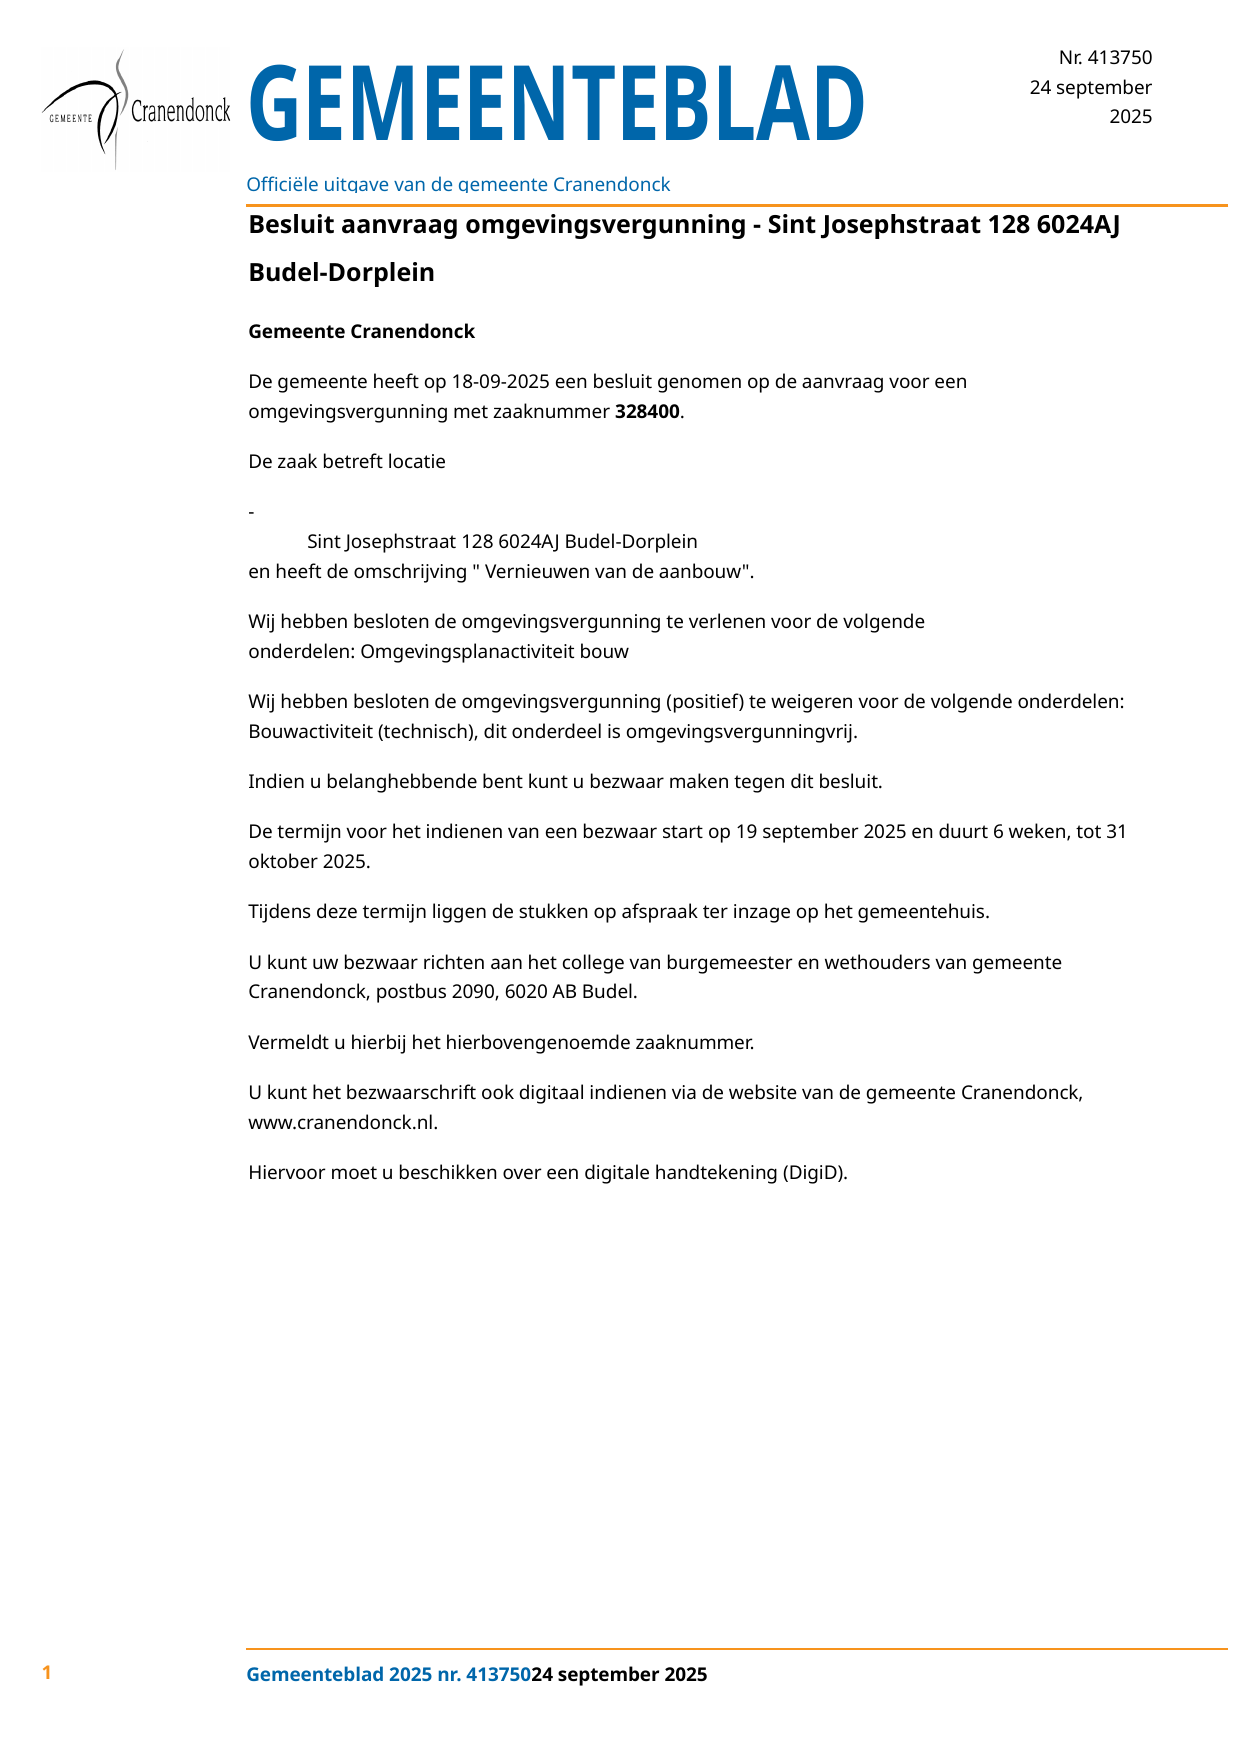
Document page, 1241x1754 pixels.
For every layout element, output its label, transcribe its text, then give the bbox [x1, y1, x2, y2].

text De zaak betreft locatie [248, 448, 1152, 474]
text Gemeente Cranendonck [248, 318, 1152, 344]
text Wij hebben besloten de omgevingsvergunning (positief) te weigeren voor de volgende onderdelen: Bouwactiviteit (technisch), dit onderdeel is omgevingsvergunningvrij. [248, 688, 1152, 744]
text Wij hebben besloten de omgevingsvergunning te verlenen voor de volgende onderdelen: Omgevingsplanactiviteit bouw [248, 608, 1152, 664]
text en heeft de omschrijving " Vernieuwen van de aanbouw". [248, 558, 1152, 584]
text Tijdens deze termijn liggen de stukken op afspraak ter inzage op het gemeentehuis. [248, 899, 1152, 924]
text Vermeldt u hierbij het hierbovengenoemde zaaknummer. [248, 1029, 1152, 1055]
list Sint Josephstraat 128 6024AJ Budel-Dorplein [248, 528, 1152, 554]
text De gemeente heeft op 18-09-2025 een besluit genomen op de aanvraag voor een omgevingsvergunning met zaaknummer 328400. [248, 368, 1152, 424]
text Hiervoor moet u beschikken over een digitale handtekening (DigiD). [248, 1159, 1152, 1185]
text De termijn voor het indienen van een bezwaar start op 19 september 2025 en duurt 6 weken, tot 31 oktober 2025. [248, 819, 1152, 874]
text U kunt uw bezwaar richten aan het college van burgemeester en wethouders van gemeente Cranendonck, postbus 2090, 6020 AB Budel. [248, 949, 1152, 1004]
picture [41, 47, 231, 172]
text U kunt het bezwaarschrift ook digitaal indienen via de website van de gemeente Cranendonck, www.cranendonck.nl. [248, 1079, 1152, 1135]
text Indien u belanghebbende bent kunt u bezwaar maken tegen dit besluit. [248, 768, 1152, 794]
text Besluit aanvraag omgevingsvergunning - Sint Josephstraat 128 6024AJ Budel-Dorplein [248, 207, 1152, 288]
